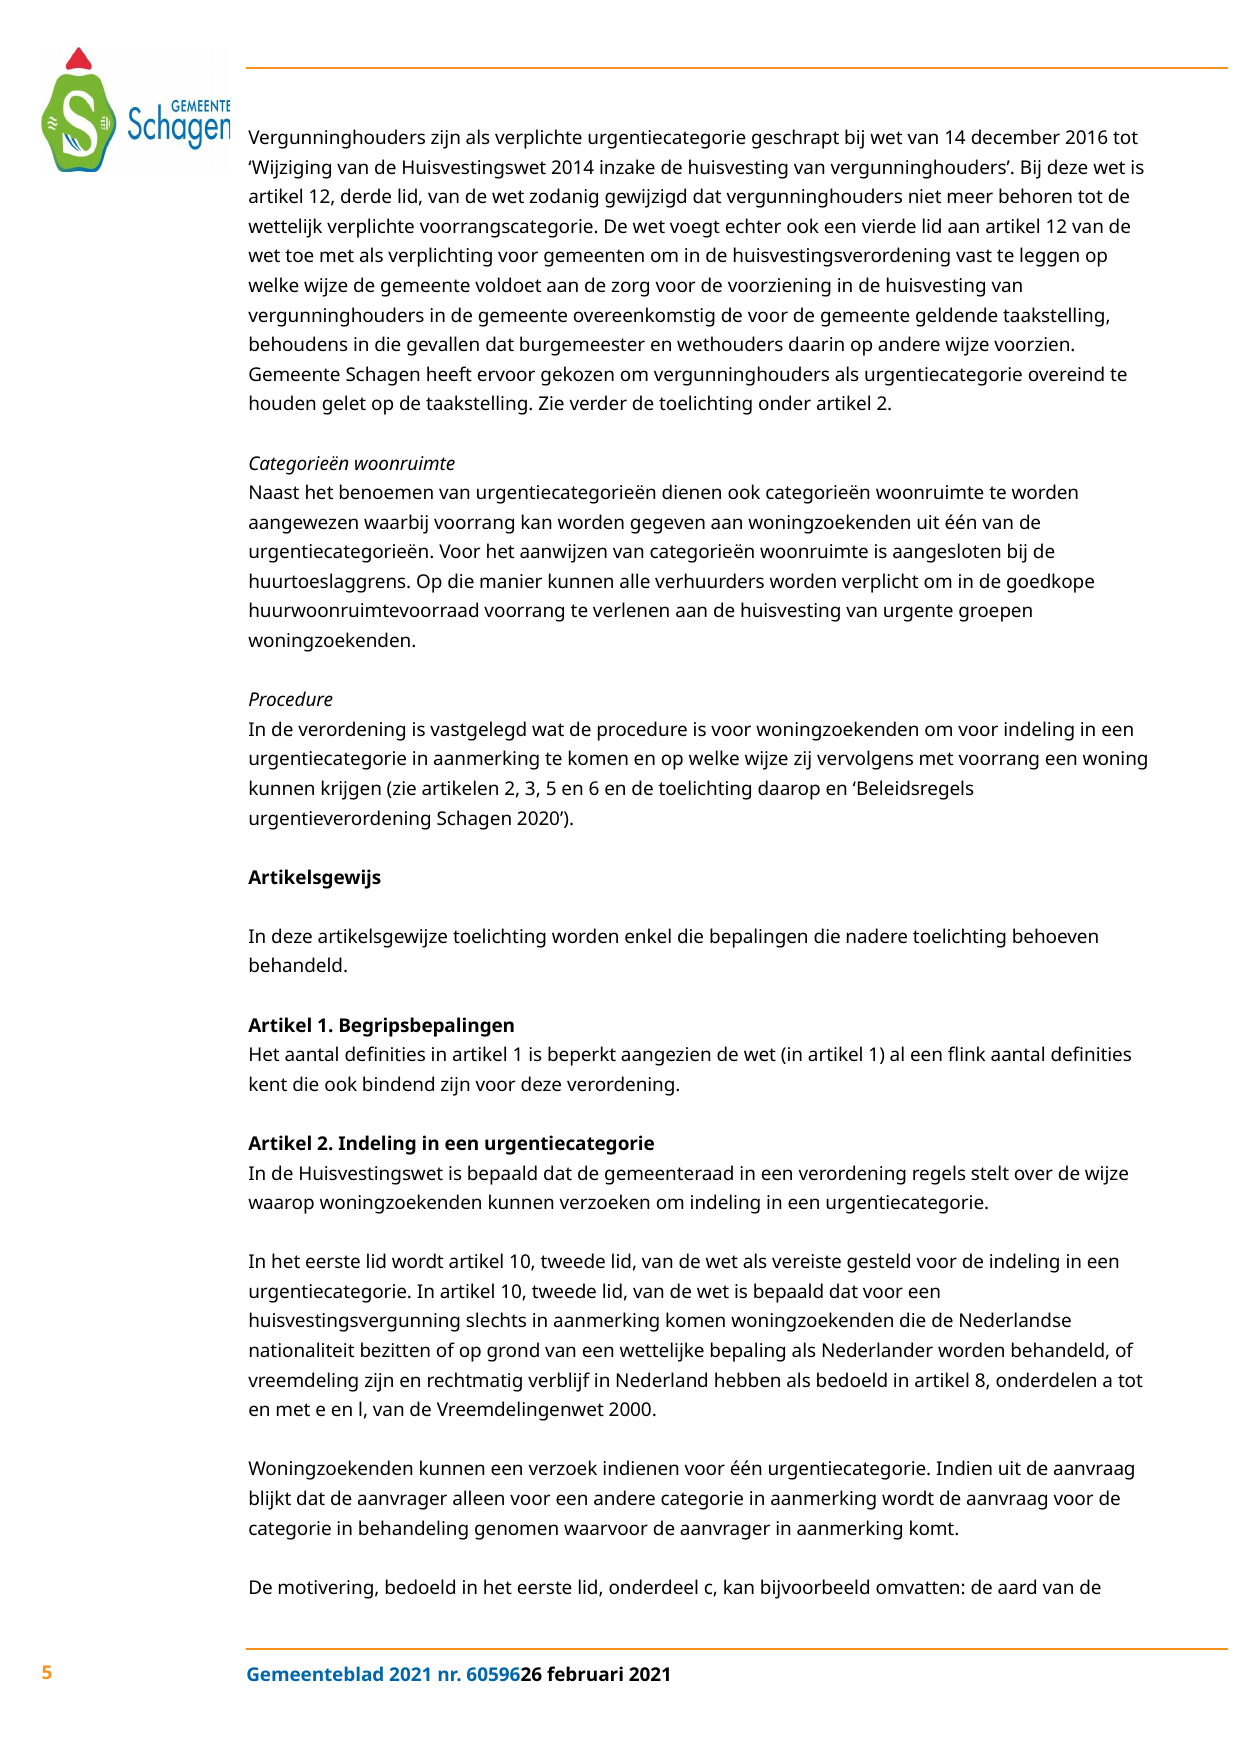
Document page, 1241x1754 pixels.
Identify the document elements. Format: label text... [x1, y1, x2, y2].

text Het aantal definities in artikel 1 is beperkt aangezien de wet (in artikel 1) al een flink aantal definities kent die ook bindend zijn voor deze verordening. [248, 1041, 1152, 1097]
text Artikel 1. Begripsbepalingen [248, 1012, 1152, 1038]
text In deze artikelsgewijze toelichting worden enkel die bepalingen die nadere toelichting behoeven behandeld. [248, 923, 1152, 978]
text De motivering, bedoeld in het eerste lid, onderdeel c, kan bijvoorbeeld omvatten: de aard van de [248, 1574, 1152, 1600]
text Vergunninghouders zijn als verplichte urgentiecategorie geschrapt bij wet van 14 december 2016 tot ‘Wijziging van de Huisvestingswet 2014 inzake de huisvesting van vergunninghouders’. Bij deze wet is artikel 12, derde lid, van de wet zodanig gewijzigd dat vergunninghouders niet meer behoren tot de wettelijk verplichte voorrangscategorie. De wet voegt echter ook een vierde lid aan artikel 12 van de wet toe met als verplichting voor gemeenten om in de huisvestingsverordening vast te leggen op welke wijze de gemeente voldoet aan de zorg voor de voorziening in de huisvesting van vergunninghouders in de gemeente overeenkomstig de voor de gemeente geldende taakstelling, behoudens in die gevallen dat burgemeester en wethouders daarin op andere wijze voorzien. Gemeente Schagen heeft ervoor gekozen om vergunninghouders als urgentiecategorie overeind te houden gelet op de taakstelling. Zie verder de toelichting onder artikel 2. [248, 124, 1152, 416]
text Artikelsgewijs [248, 864, 1152, 890]
text In de verordening is vastgelegd wat de procedure is voor woningzoekenden om voor indeling in een urgentiecategorie in aanmerking te komen en op welke wijze zij vervolgens met voorrang een woning kunnen krijgen (zie artikelen 2, 3, 5 en 6 en de toelichting daarop en ‘Beleidsregels urgentieverordening Schagen 2020’). [248, 716, 1152, 831]
text Woningzoekenden kunnen een verzoek indienen voor één urgentiecategorie. Indien uit de aanvraag blijkt dat de aanvrager alleen voor een andere categorie in aanmerking wordt de aanvraag voor de categorie in behandeling genomen waarvoor de aanvrager in aanmerking komt. [248, 1456, 1152, 1541]
text Procedure [248, 686, 1152, 712]
text Categorieën woonruimte [248, 450, 1152, 476]
text In de Huisvestingswet is bepaald dat de gemeenteraad in een verordening regels stelt over de wijze waarop woningzoekenden kunnen verzoeken om indeling in een urgentiecategorie. [248, 1160, 1152, 1215]
text Artikel 2. Indeling in een urgentiecategorie [248, 1130, 1152, 1156]
picture [41, 47, 231, 172]
text Naast het benoemen van urgentiecategorieën dienen ook categorieën woonruimte te worden aangewezen waarbij voorrang kan worden gegeven aan woningzoekenden uit één van de urgentiecategorieën. Voor het aanwijzen van categorieën woonruimte is aangesloten bij de huurtoeslaggrens. Op die manier kunnen alle verhuurders worden verplicht om in de goedkope huurwoonruimtevoorraad voorrang te verlenen aan de huisvesting van urgente groepen woningzoekenden. [248, 479, 1152, 653]
text In het eerste lid wordt artikel 10, tweede lid, van de wet als vereiste gesteld voor de indeling in een urgentiecategorie. In artikel 10, tweede lid, van de wet is bepaald dat voor een huisvestingsvergunning slechts in aanmerking komen woningzoekenden die de Nederlandse nationaliteit bezitten of op grond van een wettelijke bepaling als Nederlander worden behandeld, of vreemdeling zijn en rechtmatig verblijf in Nederland hebben als bedoeld in artikel 8, onderdelen a tot en met e en l, van de Vreemdelingenwet 2000. [248, 1248, 1152, 1422]
